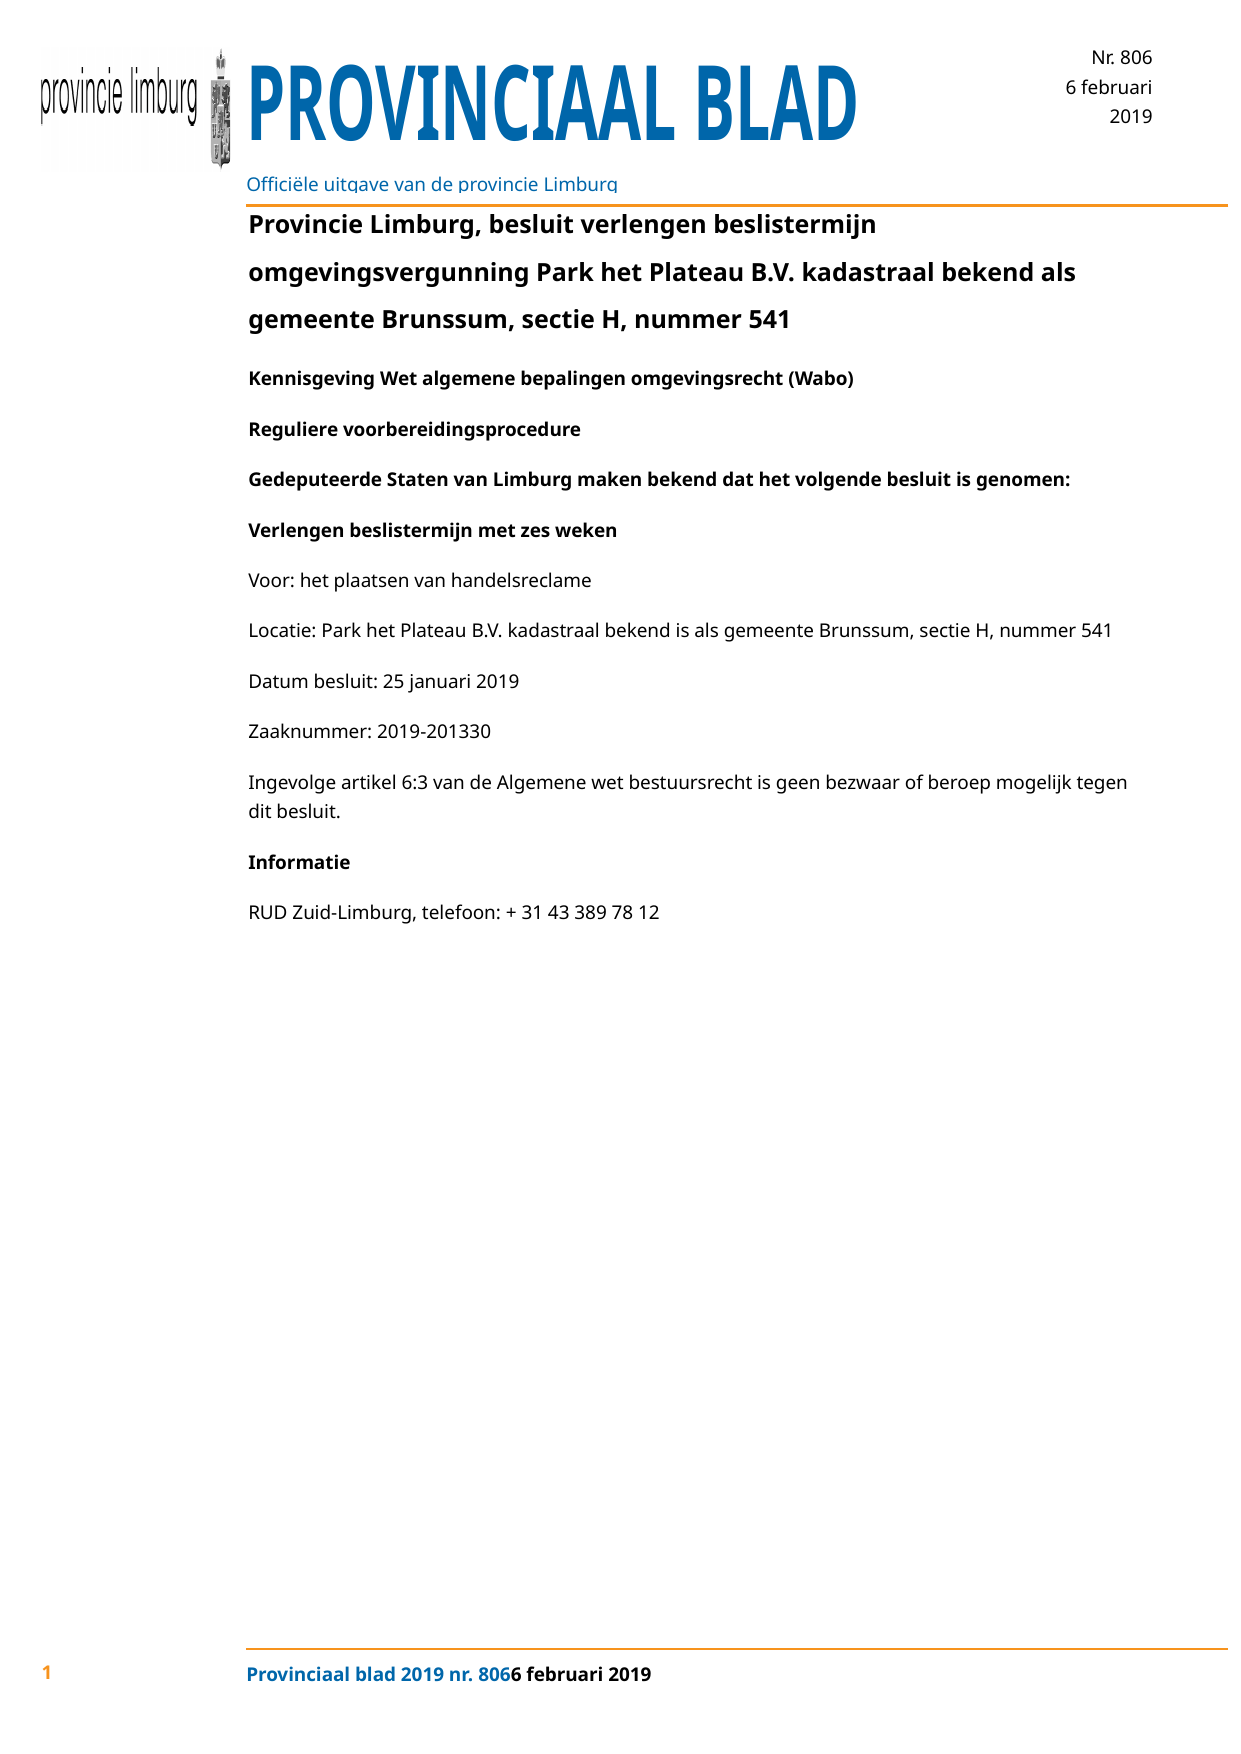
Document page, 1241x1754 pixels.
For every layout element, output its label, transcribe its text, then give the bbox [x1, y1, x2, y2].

text Provincie Limburg, besluit verlengen beslistermijn omgevingsvergunning Park het Plateau B.V. kadastraal bekend als gemeente Brunssum, sectie H, nummer 541 [248, 207, 1152, 336]
text Informatie [248, 849, 1152, 874]
text Reguliere voorbereidingsprocedure [248, 416, 1152, 442]
text Datum besluit: 25 januari 2019 [248, 668, 1152, 694]
text Verlengen beslistermijn met zes weken [248, 517, 1152, 542]
text Gedeputeerde Staten van Limburg maken bekend dat het volgende besluit is genomen: [248, 466, 1152, 492]
text RUD Zuid-Limburg, telefoon: + 31 43 389 78 12 [248, 899, 1152, 925]
text Ingevolge artikel 6:3 van de Algemene wet bestuursrecht is geen bezwaar of beroep mogelijk tegen dit besluit. [248, 769, 1152, 824]
text Kennisgeving Wet algemene bepalingen omgevingsrecht (Wabo) [248, 366, 1152, 391]
text Locatie: Park het Plateau B.V. kadastraal bekend is als gemeente Brunssum, sectie H, nummer 541 [248, 618, 1152, 643]
picture [41, 47, 231, 172]
text Voor: het plaatsen van handelsreclame [248, 567, 1152, 593]
text Zaaknummer: 2019-201330 [248, 718, 1152, 744]
